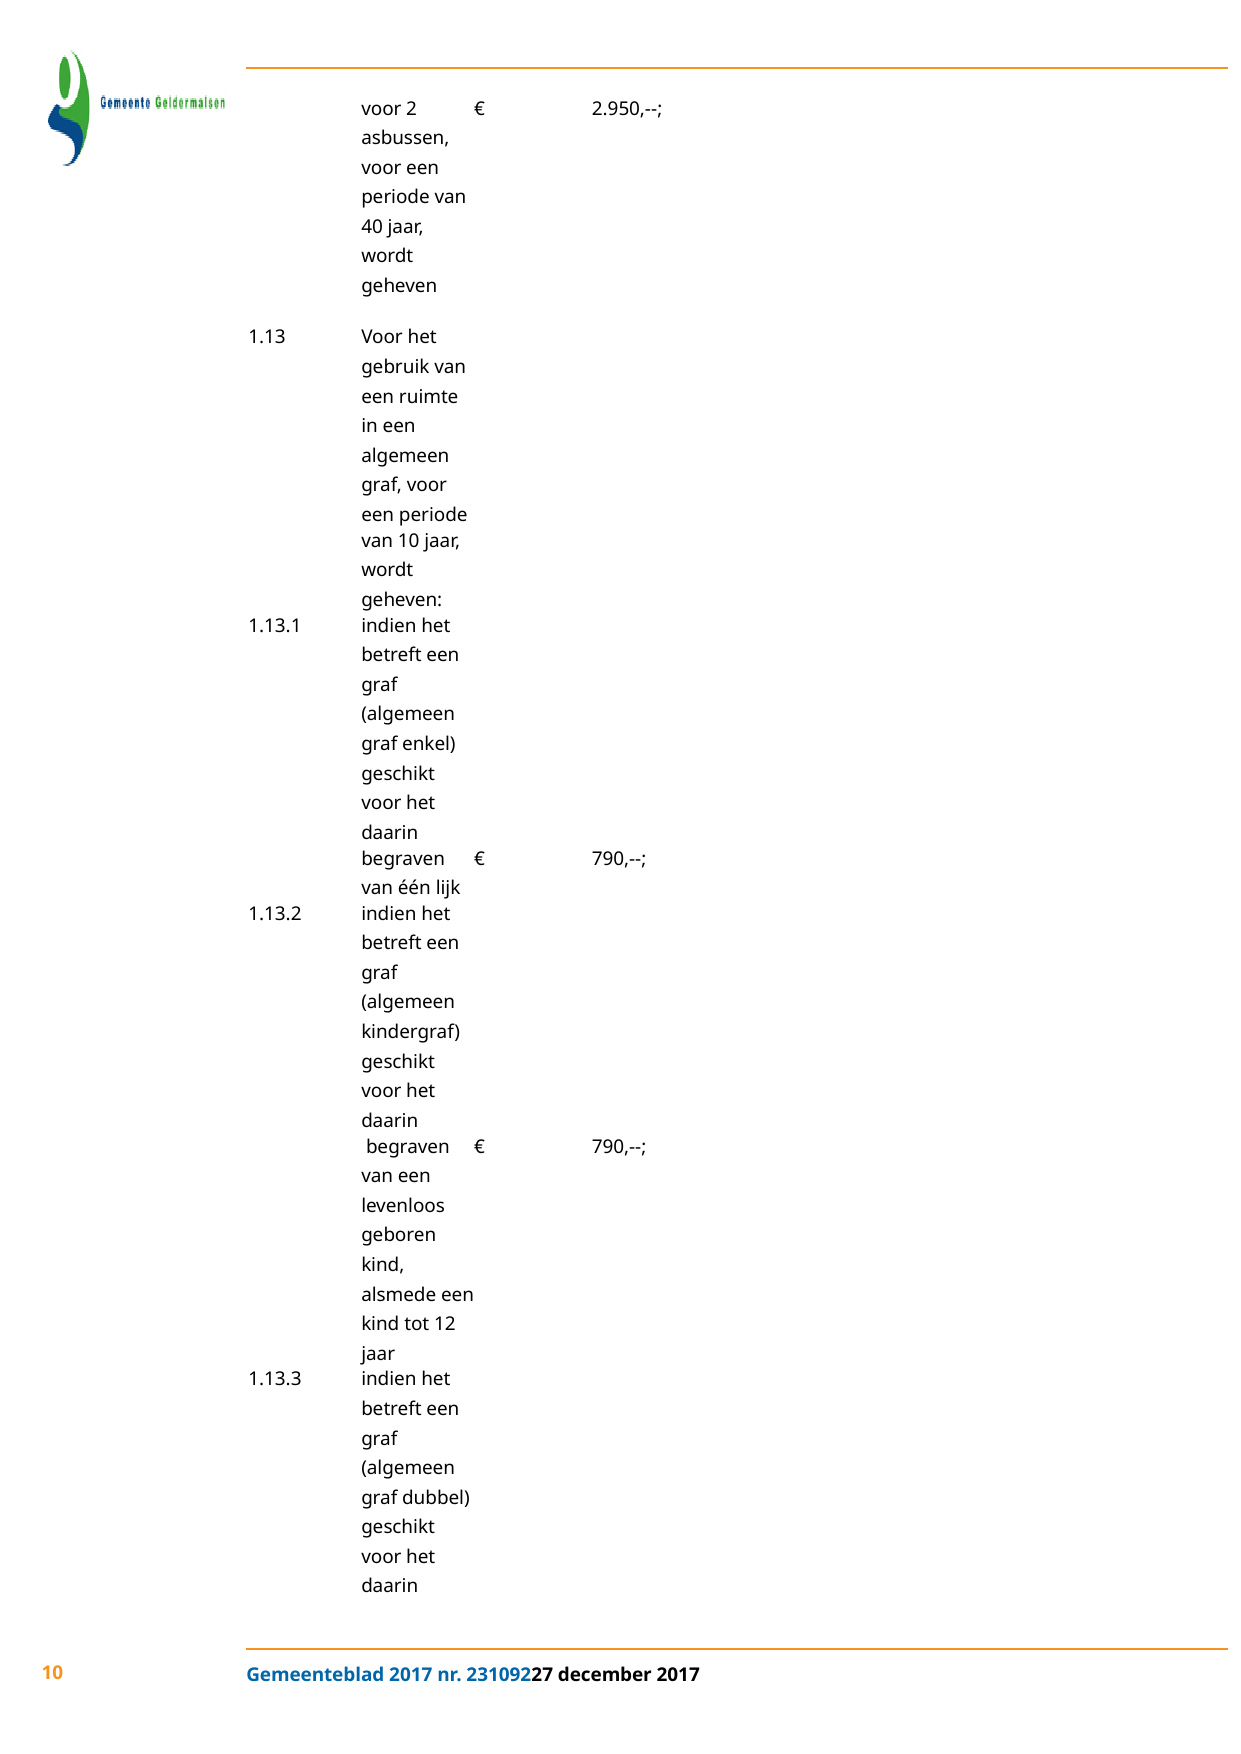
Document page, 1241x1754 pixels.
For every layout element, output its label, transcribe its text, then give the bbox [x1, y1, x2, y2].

table_cell [587, 324, 700, 527]
table_cell [474, 298, 587, 324]
table_cell begraven van één lijk [361, 845, 474, 900]
table_cell begraven van een levenloos geboren kind, alsmede een kind tot 12 jaar [361, 1133, 474, 1366]
table_cell indien het betreft een graf (algemeen graf enkel) geschikt voor het daarin [361, 612, 474, 845]
table_cell 790,--; [587, 1133, 700, 1366]
table_cell [587, 527, 700, 612]
table_cell € [474, 1133, 587, 1366]
table_cell € [474, 95, 587, 298]
table_cell [587, 612, 700, 845]
table_cell 1.13 [248, 324, 361, 527]
table_cell 790,--; [587, 845, 700, 900]
table_cell van 10 jaar, wordt geheven: [361, 527, 474, 612]
table_cell 1.13.1 [248, 612, 361, 845]
table_cell indien het betreft een graf (algemeen kindergraf) geschikt voor het daarin [361, 900, 474, 1133]
table_cell [361, 298, 474, 324]
table_cell [474, 612, 587, 845]
table_cell [248, 845, 361, 900]
table_cell voor 2 asbussen, voor een periode van 40 jaar, wordt geheven [361, 95, 474, 298]
table_cell [474, 900, 587, 1133]
table_cell [587, 298, 700, 324]
table_cell [248, 1133, 361, 1366]
table_cell 2.950,--; [587, 95, 700, 298]
table_cell Voor het gebruik van een ruimte in een algemeen graf, voor een periode [361, 324, 474, 527]
table_cell [248, 298, 361, 324]
table_cell [587, 1366, 700, 1598]
table_cell indien het betreft een graf (algemeen graf dubbel) geschikt voor het daarin [361, 1366, 474, 1598]
table_cell 1.13.2 [248, 900, 361, 1133]
table_cell € [474, 845, 587, 900]
picture [41, 47, 231, 172]
table_cell [587, 900, 700, 1133]
table_cell [474, 324, 587, 527]
table_cell [474, 527, 587, 612]
table_cell 1.13.3 [248, 1366, 361, 1598]
table_cell [248, 95, 361, 298]
table_cell [474, 1366, 587, 1598]
table_cell [248, 527, 361, 612]
